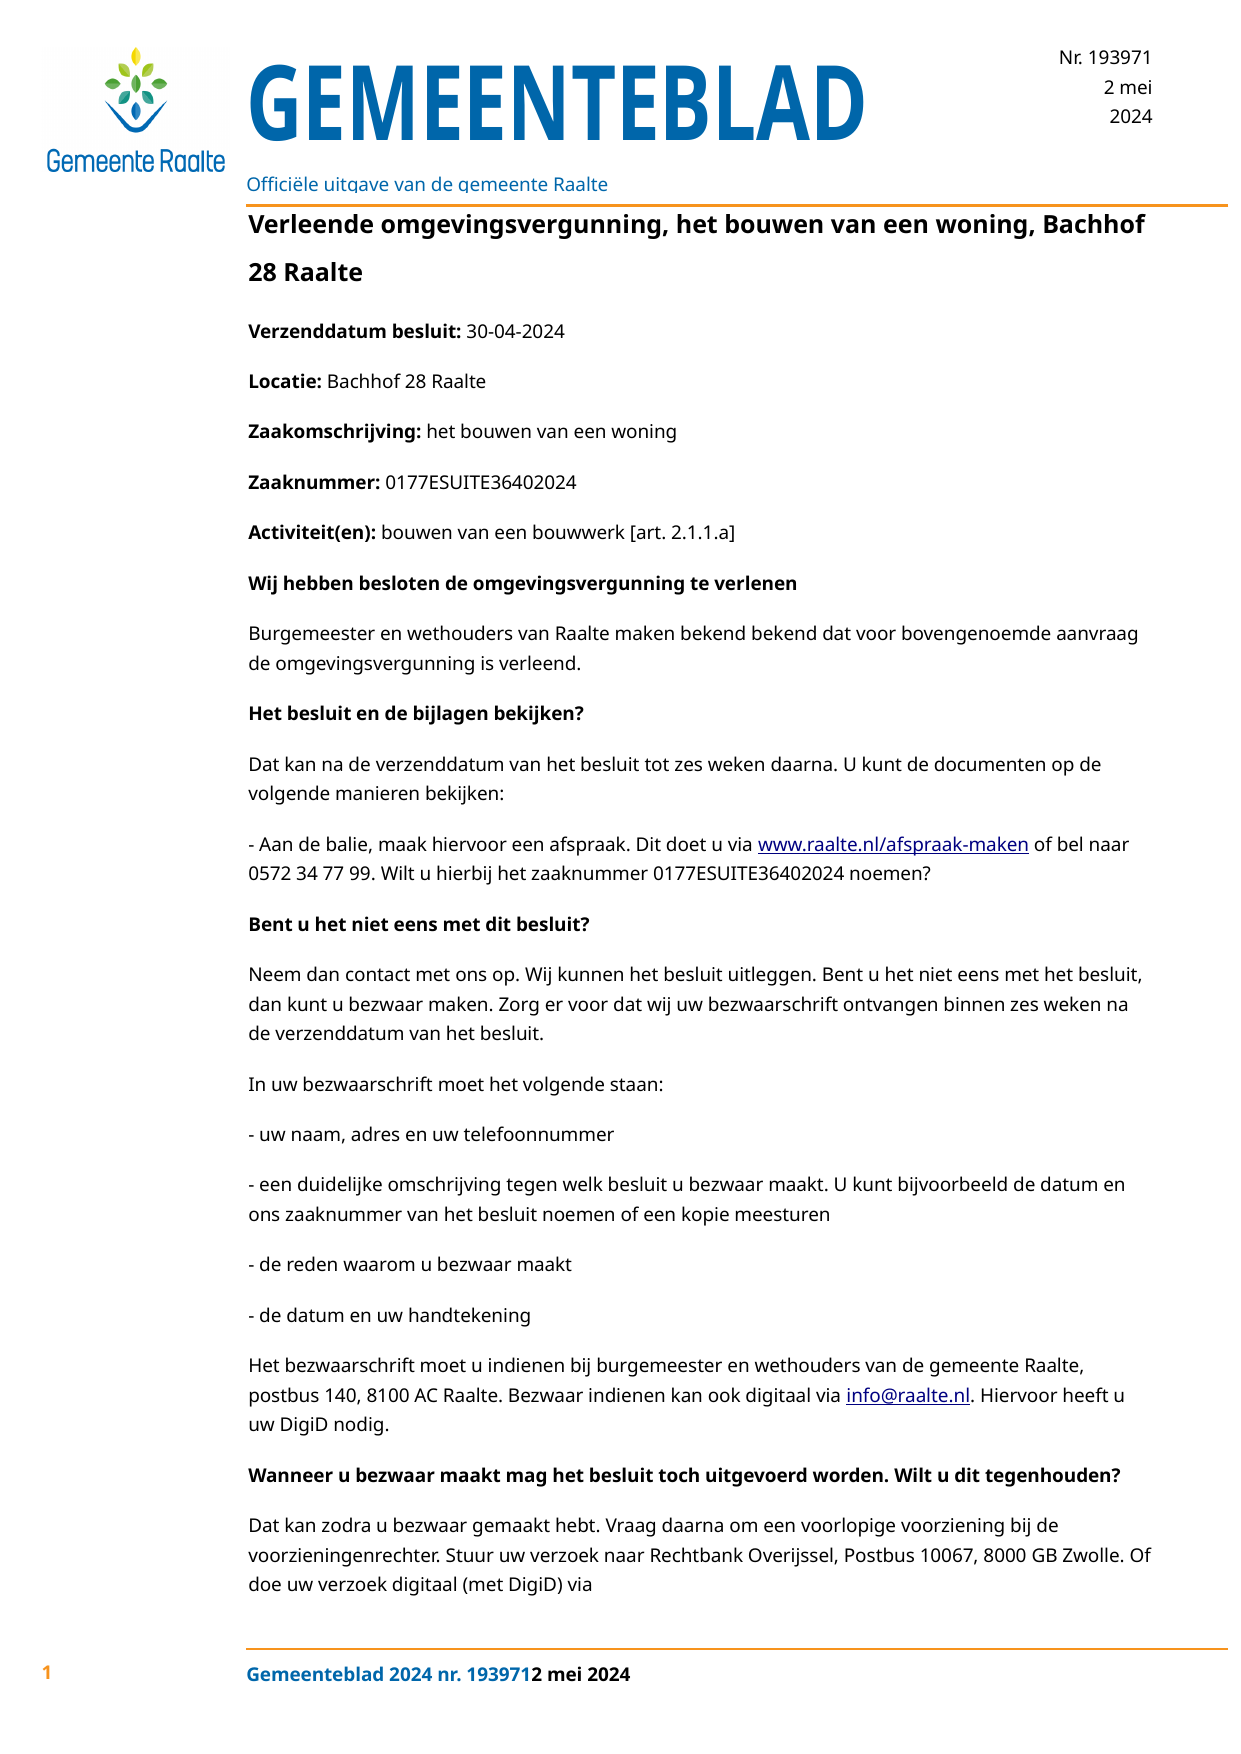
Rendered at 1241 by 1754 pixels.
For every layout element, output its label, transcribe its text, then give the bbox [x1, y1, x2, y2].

text Locatie: Bachhof 28 Raalte [248, 368, 1152, 394]
text Verzenddatum besluit: 30-04-2024 [248, 318, 1152, 344]
text Dat kan zodra u bezwaar gemaakt hebt. Vraag daarna om een voorlopige voorziening bij de voorzieningenrechter. Stuur uw verzoek naar Rechtbank Overijssel, Postbus 10067, 8000 GB Zwolle. Of doe uw verzoek digitaal (met DigiD) via [248, 1512, 1152, 1597]
text Zaakomschrijving: het bouwen van een woning [248, 419, 1152, 444]
text Het bezwaarschrift moet u indienen bij burgemeester en wethouders van de gemeente Raalte, postbus 140, 8100 AC Raalte. Bezwaar indienen kan ook digitaal via info@raalte.nl. Hiervoor heeft u uw DigiD nodig. [248, 1352, 1152, 1437]
text Neem dan contact met ons op. Wij kunnen het besluit uitleggen. Bent u het niet eens met het besluit, dan kunt u bezwaar maken. Zorg er voor dat wij uw bezwaarschrift ontvangen binnen zes weken na de verzenddatum van het besluit. [248, 961, 1152, 1046]
text - uw naam, adres en uw telefoonnummer [248, 1121, 1152, 1147]
text Burgemeester en wethouders van Raalte maken bekend bekend dat voor bovengenoemde aanvraag de omgevingsvergunning is verleend. [248, 620, 1152, 676]
text Het besluit en de bijlagen bekijken? [248, 700, 1152, 726]
text Zaaknummer: 0177ESUITE36402024 [248, 469, 1152, 495]
text Activiteit(en): bouwen van een bouwwerk [art. 2.1.1.a] [248, 519, 1152, 545]
picture [41, 47, 231, 172]
text Wij hebben besloten de omgevingsvergunning te verlenen [248, 570, 1152, 596]
text - een duidelijke omschrijving tegen welk besluit u bezwaar maakt. U kunt bijvoorbeeld de datum en ons zaaknummer van het besluit noemen of een kopie meesturen [248, 1172, 1152, 1227]
text - de reden waarom u bezwaar maakt [248, 1252, 1152, 1277]
text Bent u het niet eens met dit besluit? [248, 911, 1152, 937]
text In uw bezwaarschrift moet het volgende staan: [248, 1071, 1152, 1097]
text Wanneer u bezwaar maakt mag het besluit toch uitgevoerd worden. Wilt u dit tegenhouden? [248, 1462, 1152, 1488]
text Verleende omgevingsvergunning, het bouwen van een woning, Bachhof 28 Raalte [248, 207, 1152, 288]
text - Aan de balie, maak hiervoor een afspraak. Dit doet u via www.raalte.nl/afspraak-maken of bel naar 0572 34 77 99. Wilt u hierbij het zaaknummer 0177ESUITE36402024 noemen? [248, 831, 1152, 886]
text Dat kan na de verzenddatum van het besluit tot zes weken daarna. U kunt de documenten op de volgende manieren bekijken: [248, 751, 1152, 806]
text - de datum en uw handtekening [248, 1302, 1152, 1328]
